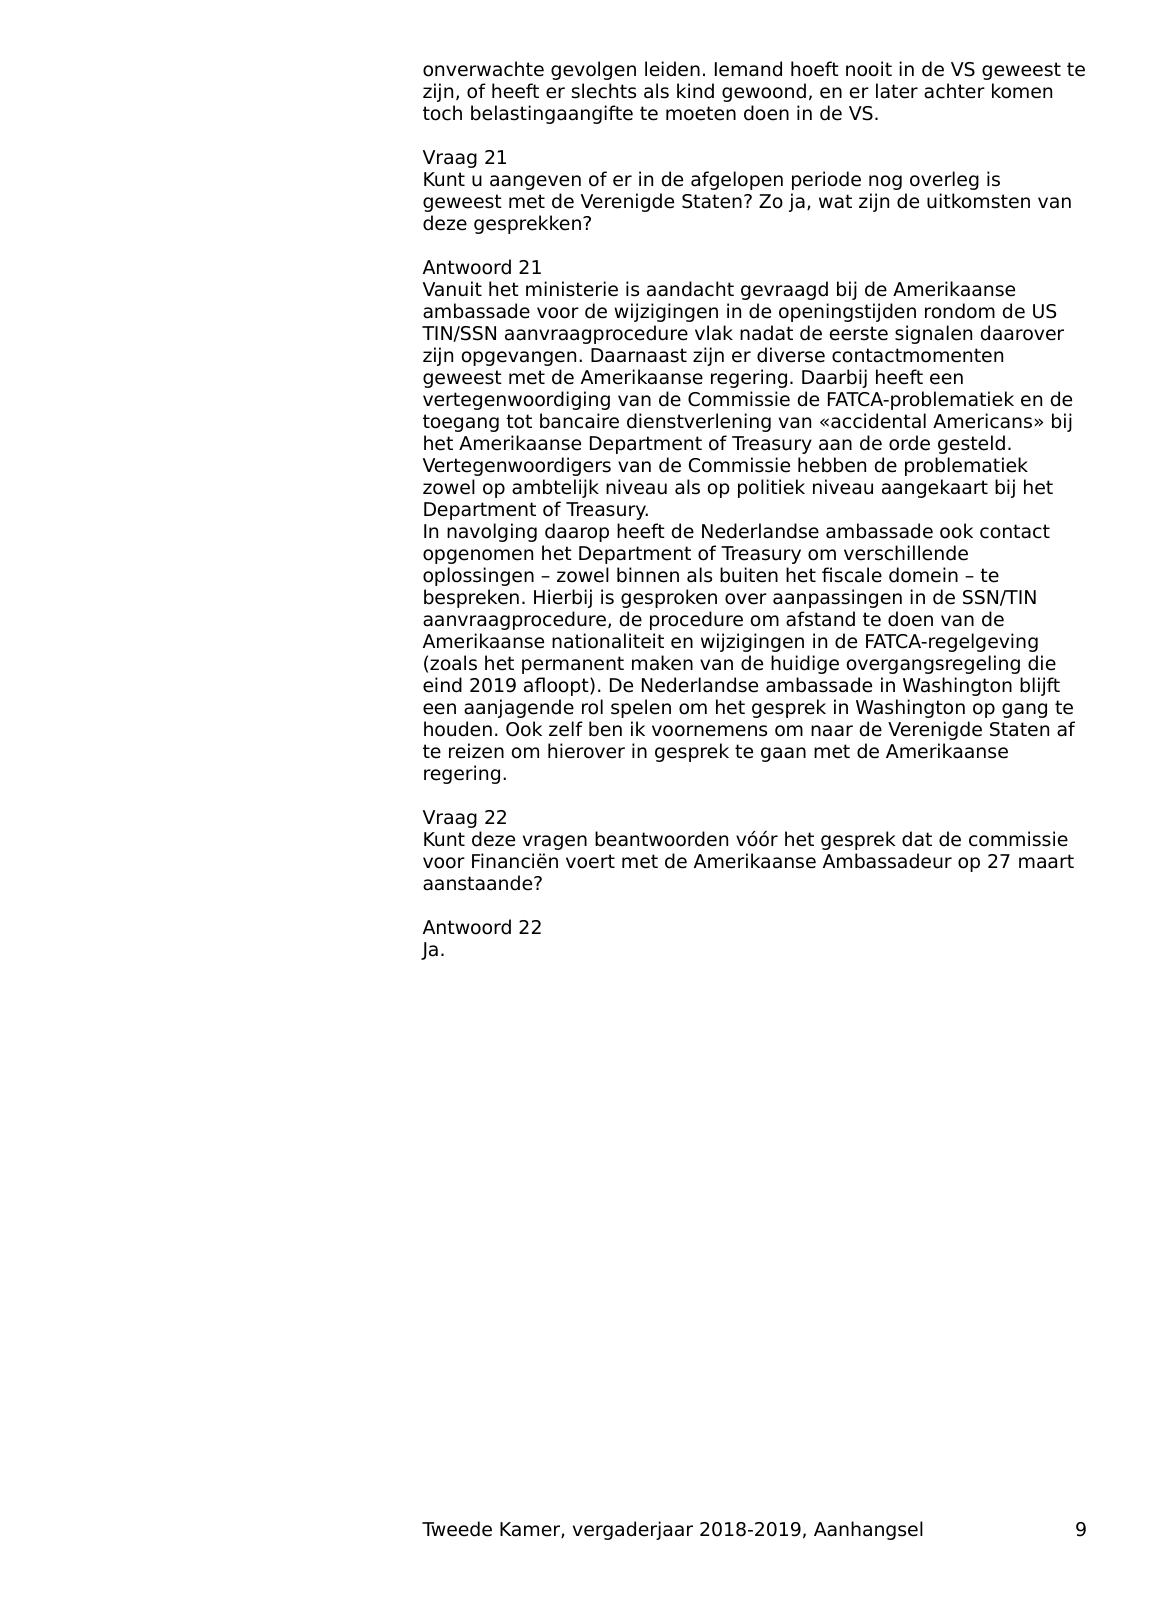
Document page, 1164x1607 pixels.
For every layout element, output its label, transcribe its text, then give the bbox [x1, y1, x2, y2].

text In navolging daarop heeft de Nederlandse ambassade ook contact opgenomen het Department of Treasury om verschillende oplossingen – zowel binnen als buiten het fiscale domein – te bespreken. Hierbij is gesproken over aanpassingen in de SSN/TIN aanvraagprocedure, de procedure om afstand te doen van de Amerikaanse nationaliteit en wijzigingen in de FATCA-regelgeving (zoals het permanent maken van de huidige overgangsregeling die eind 2019 afloopt). De Nederlandse ambassade in Washington blijft een aanjagende rol spelen om het gesprek in Washington op gang te houden. Ook zelf ben ik voornemens om naar de Verenigde Staten af te reizen om hierover in gesprek te gaan met de Amerikaanse regering. [422, 521, 1087, 785]
text Antwoord 21 [422, 257, 1087, 279]
text Vanuit het ministerie is aandacht gevraagd bij de Amerikaanse ambassade voor de wijzigingen in de openingstijden rondom de US TIN/SSN aanvraagprocedure vlak nadat de eerste signalen daarover zijn opgevangen. Daarnaast zijn er diverse contactmomenten geweest met de Amerikaanse regering. Daarbij heeft een vertegenwoordiging van de Commissie de FATCA-problematiek en de toegang tot bancaire dienstverlening van «accidental Americans» bij het Amerikaanse Department of Treasury aan de orde gesteld. Vertegenwoordigers van de Commissie hebben de problematiek zowel op ambtelijk niveau als op politiek niveau aangekaart bij het Department of Treasury. [422, 279, 1087, 521]
text Vraag 22 [422, 807, 1087, 829]
text Ja. [422, 939, 1087, 961]
text Kunt deze vragen beantwoorden vóór het gesprek dat de commissie voor Financiën voert met de Amerikaanse Ambassadeur op 27 maart aanstaande? [422, 829, 1087, 895]
text Kunt u aangeven of er in de afgelopen periode nog overleg is geweest met de Verenigde Staten? Zo ja, wat zijn de uitkomsten van deze gesprekken? [422, 169, 1087, 235]
text onverwachte gevolgen leiden. Iemand hoeft nooit in de VS geweest te zijn, of heeft er slechts als kind gewoond, en er later achter komen toch belastingaangifte te moeten doen in de VS. [422, 59, 1087, 125]
text Antwoord 22 [422, 917, 1087, 939]
text Vraag 21 [422, 147, 1087, 169]
